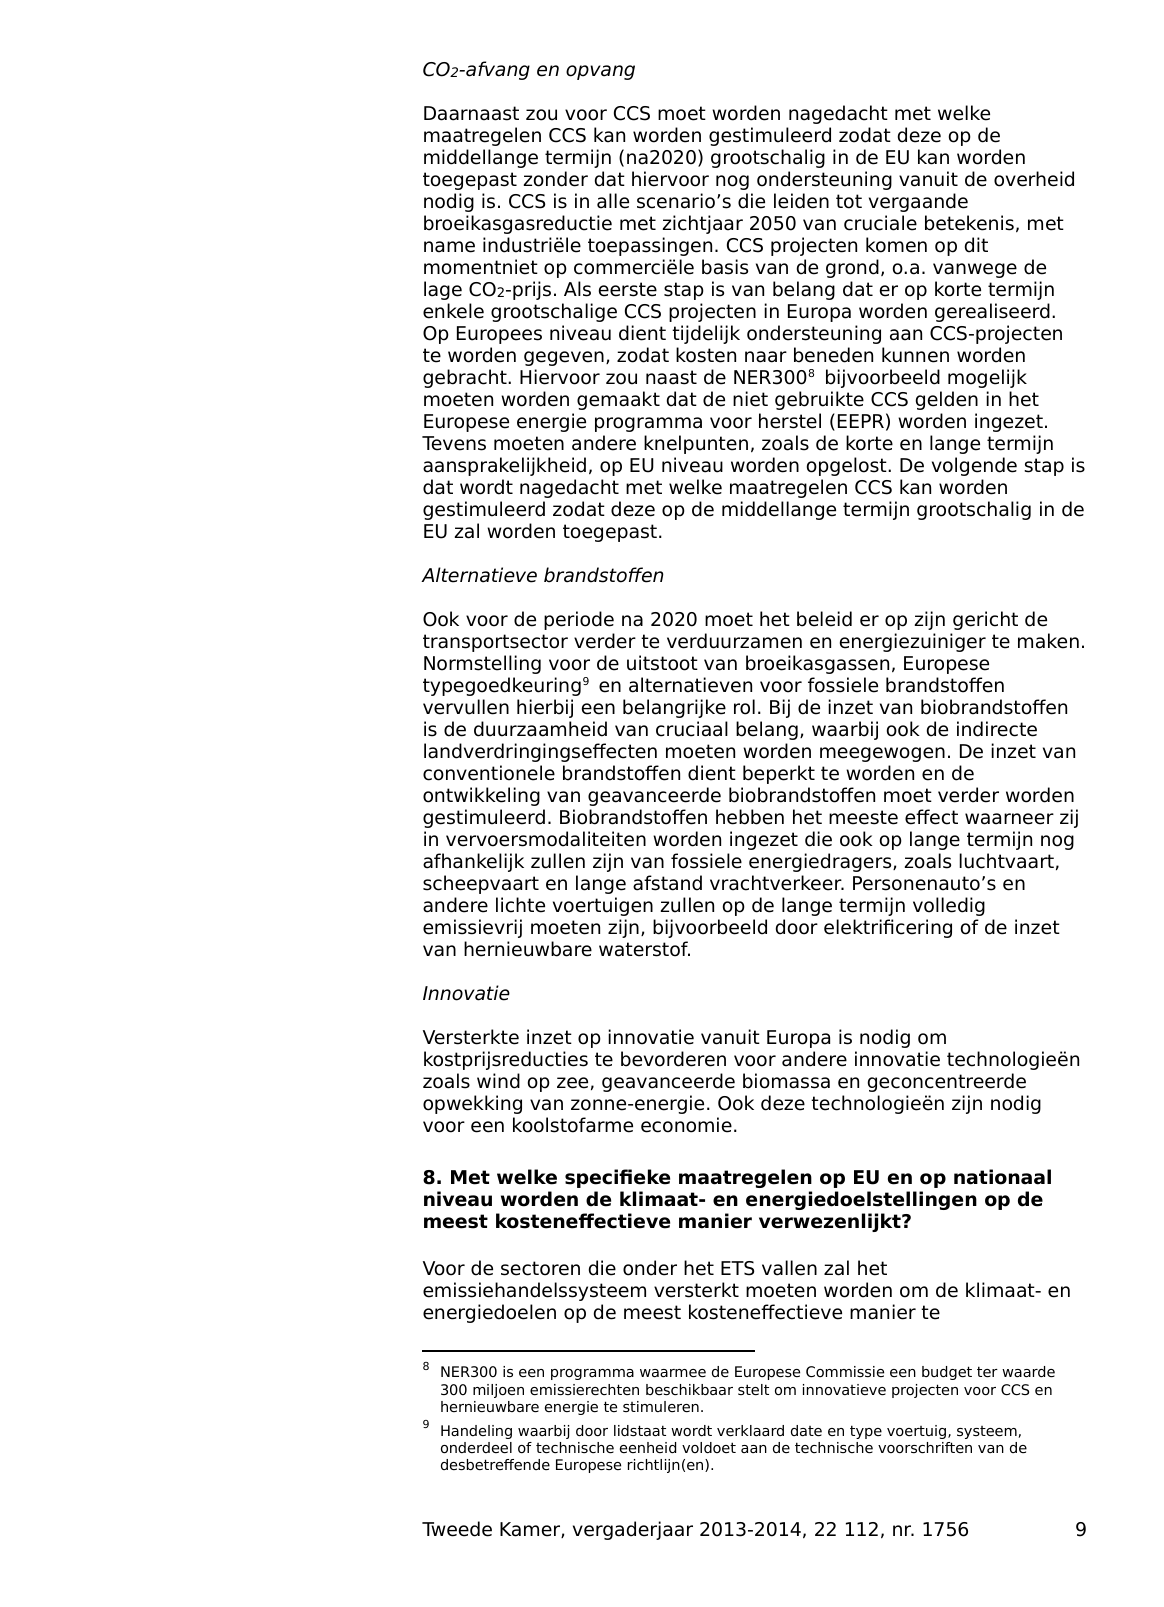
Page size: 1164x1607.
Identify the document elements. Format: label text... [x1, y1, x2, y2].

text Handeling waarbij door lidstaat wordt verklaard date en type voertuig, systeem, onderdeel of technische eenheid voldoet aan de technische voorschriften van de desbetreffende Europese richtlijn(en). [422, 1418, 1087, 1474]
text Op Europees niveau dient tijdelijk ondersteuning aan CCS-projecten te worden gegeven, zodat kosten naar beneden kunnen worden gebracht. Hiervoor zou naast de NER300 bijvoorbeeld mogelijk moeten worden gemaakt dat de niet gebruikte CCS gelden in het Europese energie programma voor herstel (EEPR) worden ingezet. Tevens moeten andere knelpunten, zoals de korte en lange termijn aansprakelijkheid, op EU niveau worden opgelost. De volgende stap is dat wordt nagedacht met welke maatregelen CCS kan worden gestimuleerd zodat deze op de middellange termijn grootschalig in de EU zal worden toegepast. [422, 323, 1087, 543]
subtitle CO2-afvang en opvang [422, 59, 1087, 81]
subtitle Innovatie [422, 983, 1087, 1005]
text Versterkte inzet op innovatie vanuit Europa is nodig om kostprijsreducties te bevorderen voor andere innovatie technologieën zoals wind op zee, geavanceerde biomassa en geconcentreerde opwekking van zonne-energie. Ook deze technologieën zijn nodig voor een koolstofarme economie. [422, 1027, 1087, 1137]
subtitle 8. Met welke specifieke maatregelen op EU en op nationaal niveau worden de klimaat- en energiedoelstellingen op de meest kosteneffectieve manier verwezenlijkt? [422, 1167, 1087, 1233]
text Daarnaast zou voor CCS moet worden nagedacht met welke maatregelen CCS kan worden gestimuleerd zodat deze op de middellange termijn (na2020) grootschalig in de EU kan worden toegepast zonder dat hiervoor nog ondersteuning vanuit de overheid nodig is. CCS is in alle scenario’s die leiden tot vergaande broeikasgasreductie met zichtjaar 2050 van cruciale betekenis, met name industriële toepassingen. CCS projecten komen op dit momentniet op commerciële basis van de grond, o.a. vanwege de lage CO2-prijs. Als eerste stap is van belang dat er op korte termijn enkele grootschalige CCS projecten in Europa worden gerealiseerd. [422, 103, 1087, 323]
text NER300 is een programma waarmee de Europese Commissie een budget ter waarde 300 miljoen emissierechten beschikbaar stelt om innovatieve projecten voor CCS en hernieuwbare energie te stimuleren. [422, 1360, 1087, 1416]
text Ook voor de periode na 2020 moet het beleid er op zijn gericht de transportsector verder te verduurzamen en energiezuiniger te maken. Normstelling voor de uitstoot van broeikasgassen, Europese typegoedkeuring en alternatieven voor fossiele brandstoffen vervullen hierbij een belangrijke rol. Bij de inzet van biobrandstoffen is de duurzaamheid van cruciaal belang, waarbij ook de indirecte landverdringingseffecten moeten worden meegewogen. De inzet van conventionele brandstoffen dient beperkt te worden en de ontwikkeling van geavanceerde biobrandstoffen moet verder worden gestimuleerd. Biobrandstoffen hebben het meeste effect waarneer zij in vervoersmodaliteiten worden ingezet die ook op lange termijn nog afhankelijk zullen zijn van fossiele energiedragers, zoals luchtvaart, scheepvaart en lange afstand vrachtverkeer. Personenauto’s en andere lichte voertuigen zullen op de lange termijn volledig emissievrij moeten zijn, bijvoorbeeld door elektrificering of de inzet van hernieuwbare waterstof. [422, 609, 1087, 961]
text Voor de sectoren die onder het ETS vallen zal het emissiehandelssysteem versterkt moeten worden om de klimaat- en energiedoelen op de meest kosteneffectieve manier te [422, 1258, 1087, 1324]
subtitle Alternatieve brandstoffen [422, 565, 1087, 587]
